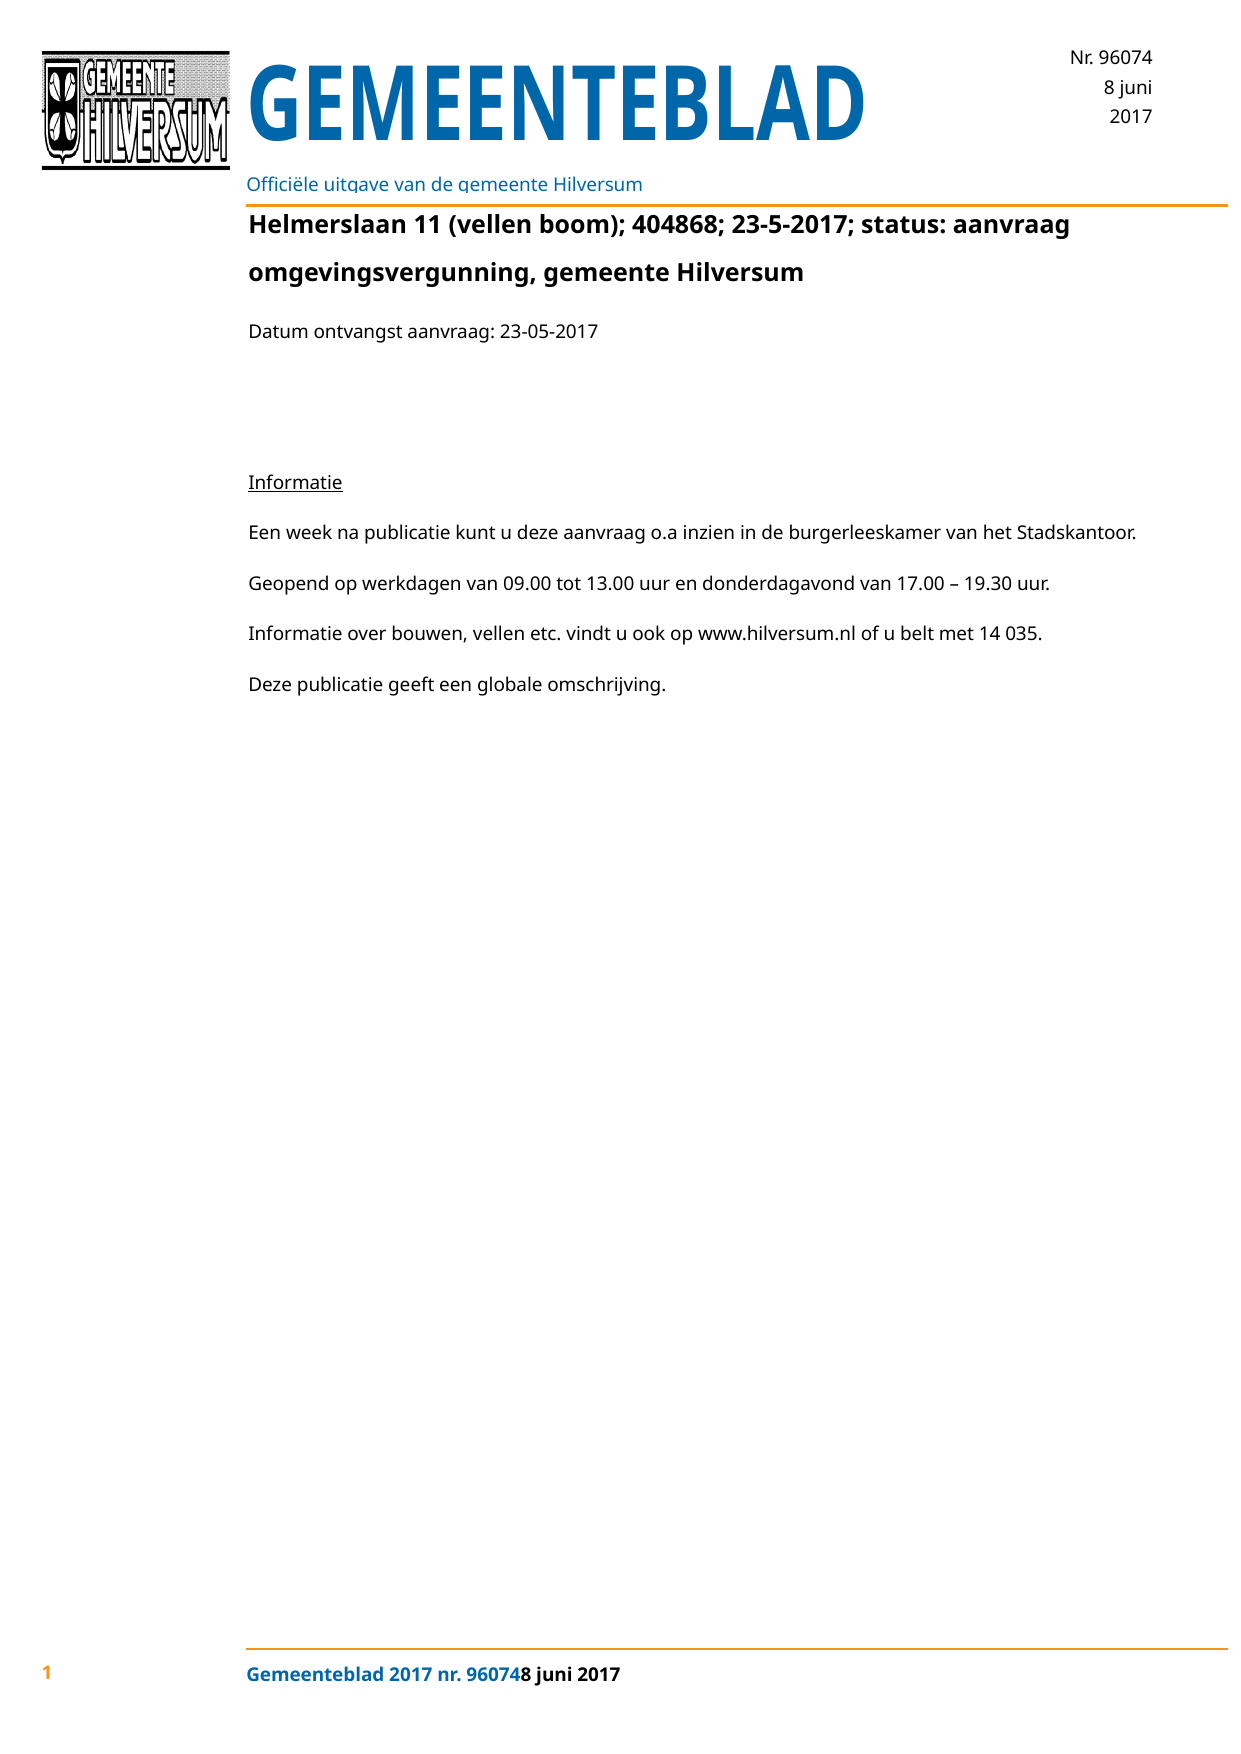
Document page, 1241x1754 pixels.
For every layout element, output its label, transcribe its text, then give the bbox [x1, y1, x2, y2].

text Geopend op werkdagen van 09.00 tot 13.00 uur en donderdagavond van 17.00 – 19.30 uur. [248, 570, 1152, 596]
text Datum ontvangst aanvraag: 23-05-2017 [248, 318, 1152, 344]
text Helmerslaan 11 (vellen boom); 404868; 23-5-2017; status: aanvraag omgevingsvergunning, gemeente Hilversum [248, 207, 1152, 288]
text Informatie over bouwen, vellen etc. vindt u ook op www.hilversum.nl of u belt met 14 035. [248, 620, 1152, 646]
text Een week na publicatie kunt u deze aanvraag o.a inzien in de burgerleeskamer van het Stadskantoor. [248, 519, 1152, 545]
text Informatie [248, 469, 1152, 495]
picture [41, 47, 231, 172]
text Deze publicatie geeft een globale omschrijving. [248, 671, 1152, 697]
